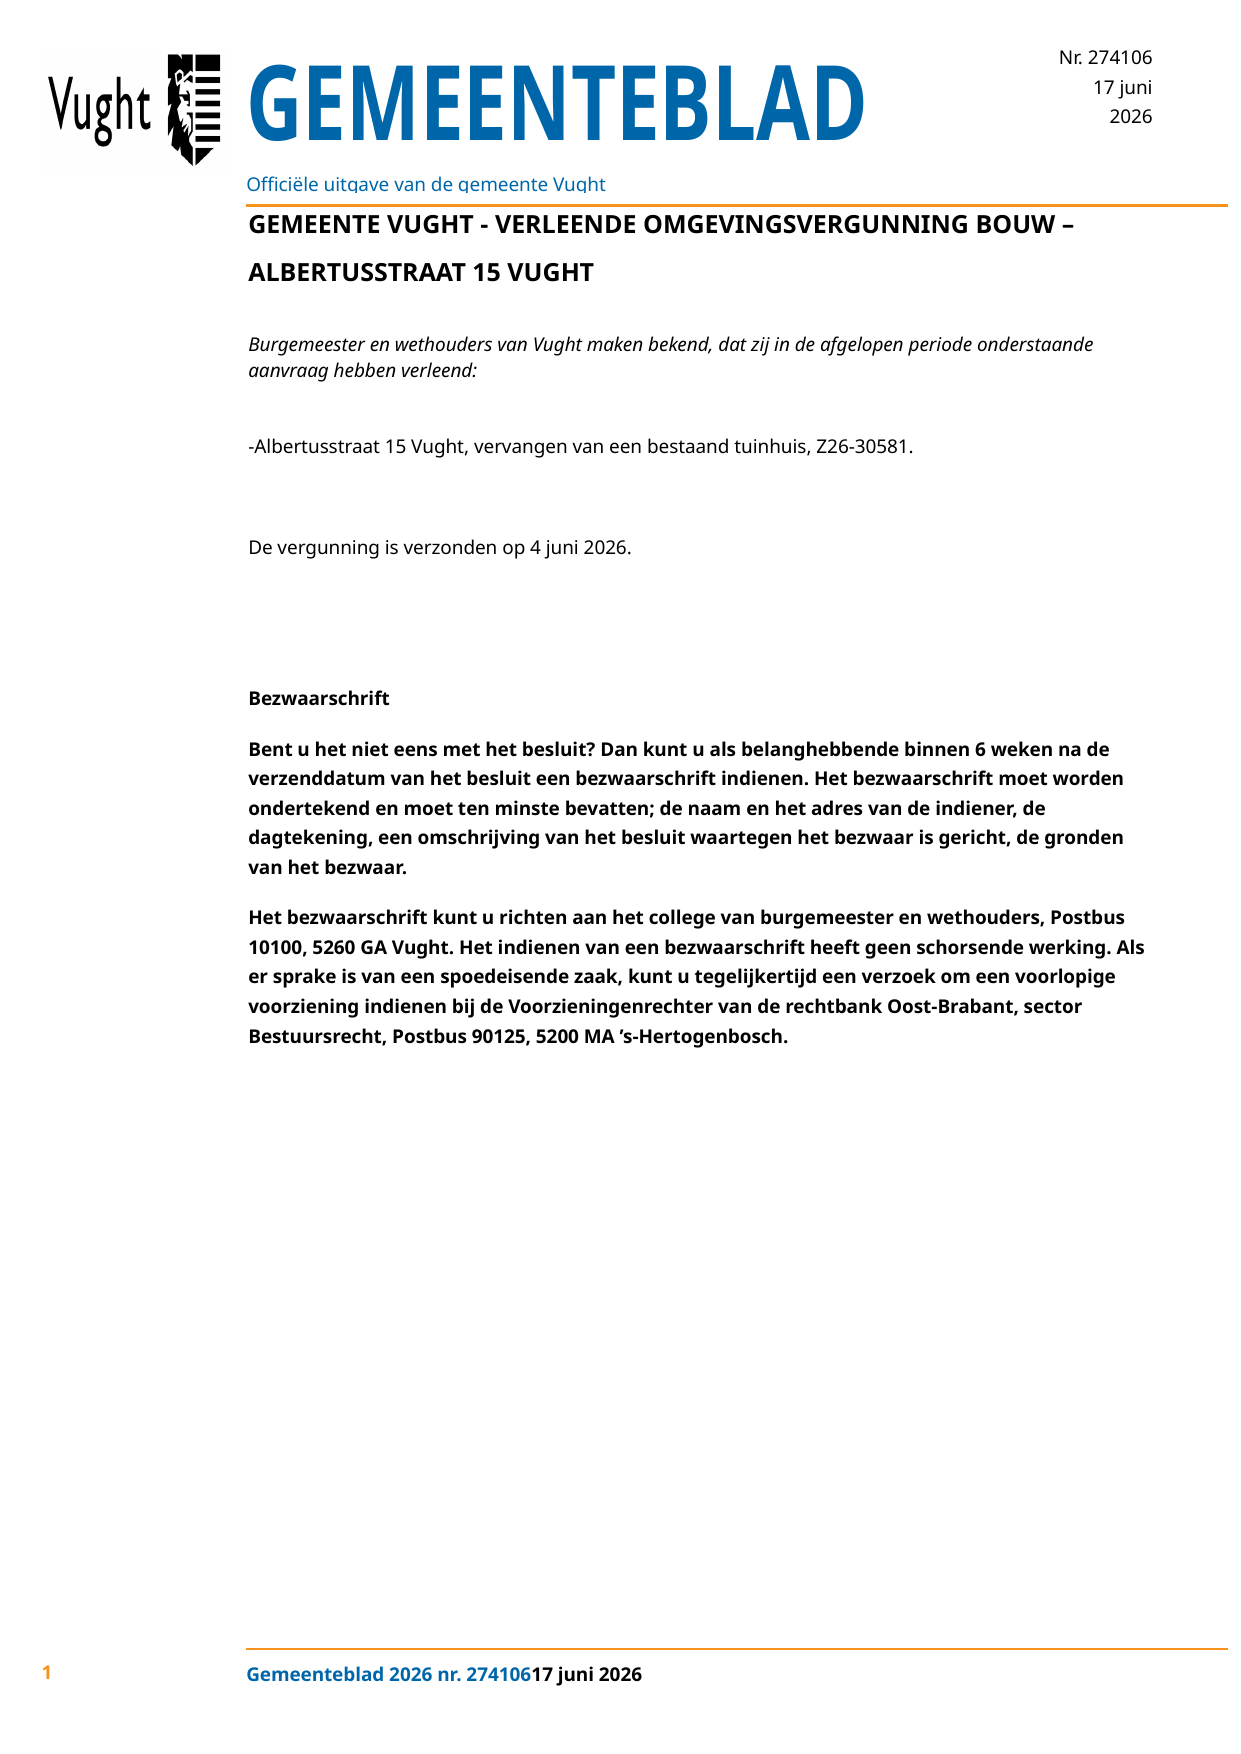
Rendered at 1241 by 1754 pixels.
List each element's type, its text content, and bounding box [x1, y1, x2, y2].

text De vergunning is verzonden op 4 juni 2026. [248, 534, 1152, 560]
text Bezwaarschrift [248, 685, 1152, 711]
text Burgemeester en wethouders van Vught maken bekend, dat zij in de afgelopen periode onderstaande aanvraag hebben verleend: [248, 331, 1152, 383]
text GEMEENTE VUGHT - VERLEENDE OMGEVINGSVERGUNNING BOUW –ALBERTUSSTRAAT 15 VUGHT [248, 207, 1152, 288]
text Bent u het niet eens met het besluit? Dan kunt u als belanghebbende binnen 6 weken na de verzenddatum van het besluit een bezwaarschrift indienen. Het bezwaarschrift moet worden ondertekend en moet ten minste bevatten; de naam en het adres van de indiener, de dagtekening, een omschrijving van het besluit waartegen het bezwaar is gericht, de gronden van het bezwaar. [248, 736, 1152, 880]
picture [41, 47, 231, 172]
text -Albertusstraat 15 Vught, vervangen van een bestaand tuinhuis, Z26-30581. [248, 433, 1152, 459]
text Het bezwaarschrift kunt u richten aan het college van burgemeester en wethouders, Postbus 10100, 5260 GA Vught. Het indienen van een bezwaarschrift heeft geen schorsende werking. Als er sprake is van een spoedeisende zaak, kunt u tegelijkertijd een verzoek om een voorlopige voorziening indienen bij de Voorzieningenrechter van de rechtbank Oost-Brabant, sector Bestuursrecht, Postbus 90125, 5200 MA ’s-Hertogenbosch. [248, 904, 1152, 1049]
